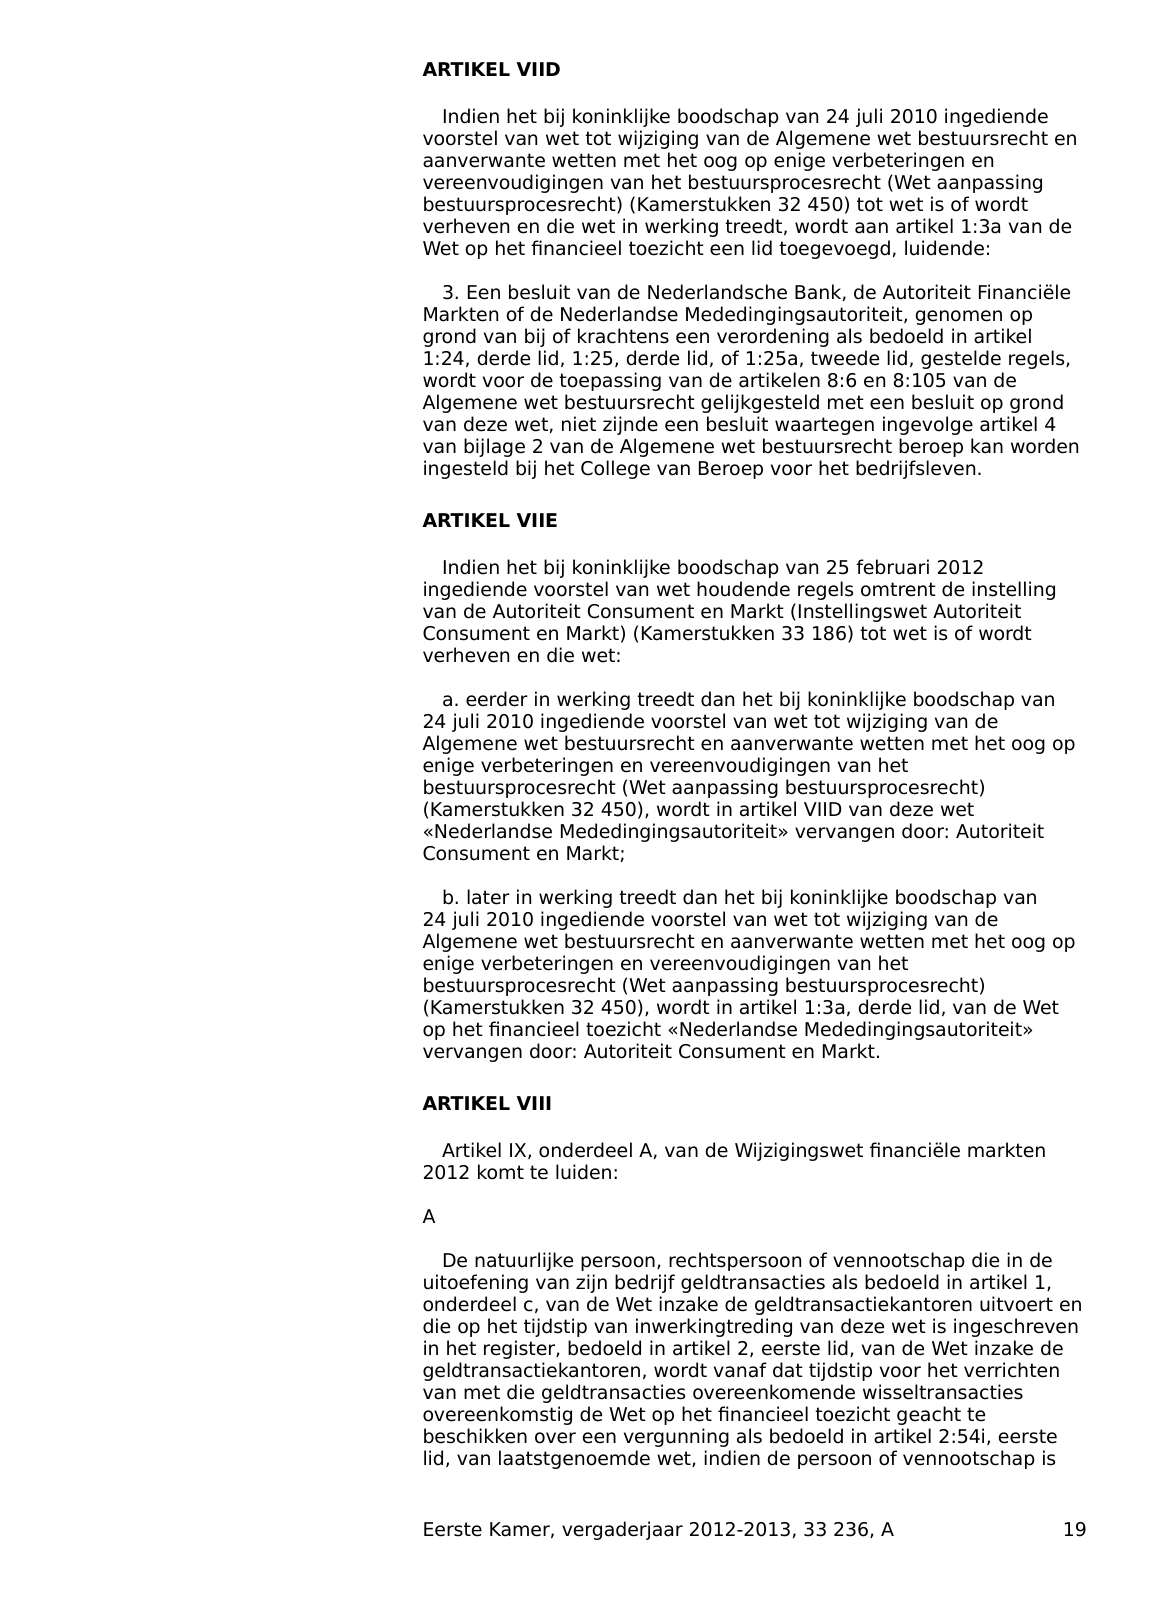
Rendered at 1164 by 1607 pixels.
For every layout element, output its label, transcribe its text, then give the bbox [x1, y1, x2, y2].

text b. later in werking treedt dan het bij koninklijke boodschap van 24 juli 2010 ingediende voorstel van wet tot wijziging van de Algemene wet bestuursrecht en aanverwante wetten met het oog op enige verbeteringen en vereenvoudigingen van het bestuursprocesrecht (Wet aanpassing bestuursprocesrecht) (Kamerstukken 32 450), wordt in artikel 1:3a, derde lid, van de Wet op het financieel toezicht «Nederlandse Mededingingsautoriteit» vervangen door: Autoriteit Consument en Markt. [422, 887, 1087, 1063]
text a. eerder in werking treedt dan het bij koninklijke boodschap van 24 juli 2010 ingediende voorstel van wet tot wijziging van de Algemene wet bestuursrecht en aanverwante wetten met het oog op enige verbeteringen en vereenvoudigingen van het bestuursprocesrecht (Wet aanpassing bestuursprocesrecht) (Kamerstukken 32 450), wordt in artikel VIID van deze wet «Nederlandse Mededingingsautoriteit» vervangen door: Autoriteit Consument en Markt; [422, 689, 1087, 865]
text 3. Een besluit van de Nederlandsche Bank, de Autoriteit Financiële Markten of de Nederlandse Mededingingsautoriteit, genomen op grond van bij of krachtens een verordening als bedoeld in artikel 1:24, derde lid, 1:25, derde lid, of 1:25a, tweede lid, gestelde regels, wordt voor de toepassing van de artikelen 8:6 en 8:105 van de Algemene wet bestuursrecht gelijkgesteld met een besluit op grond van deze wet, niet zijnde een besluit waartegen ingevolge artikel 4 van bijlage 2 van de Algemene wet bestuursrecht beroep kan worden ingesteld bij het College van Beroep voor het bedrijfsleven. [422, 282, 1087, 480]
text Indien het bij koninklijke boodschap van 24 juli 2010 ingediende voorstel van wet tot wijziging van de Algemene wet bestuursrecht en aanverwante wetten met het oog op enige verbeteringen en vereenvoudigingen van het bestuursprocesrecht (Wet aanpassing bestuursprocesrecht) (Kamerstukken 32 450) tot wet is of wordt verheven en die wet in werking treedt, wordt aan artikel 1:3a van de Wet op het financieel toezicht een lid toegevoegd, luidende: [422, 106, 1087, 260]
text A [422, 1206, 1087, 1228]
text Artikel IX, onderdeel A, van de Wijzigingswet financiële markten 2012 komt te luiden: [422, 1140, 1087, 1184]
subtitle ARTIKEL VIII [422, 1093, 1087, 1115]
text De natuurlijke persoon, rechtspersoon of vennootschap die in de uitoefening van zijn bedrijf geldtransacties als bedoeld in artikel 1, onderdeel c, van de Wet inzake de geldtransactiekantoren uitvoert en die op het tijdstip van inwerkingtreding van deze wet is ingeschreven in het register, bedoeld in artikel 2, eerste lid, van de Wet inzake de geldtransactiekantoren, wordt vanaf dat tijdstip voor het verrichten van met die geldtransacties overeenkomende wisseltransacties overeenkomstig de Wet op het financieel toezicht geacht te beschikken over een vergunning als bedoeld in artikel 2:54i, eerste lid, van laatstgenoemde wet, indien de persoon of vennootschap is [422, 1250, 1087, 1470]
subtitle ARTIKEL VIID [422, 59, 1087, 81]
subtitle ARTIKEL VIIE [422, 510, 1087, 532]
text Indien het bij koninklijke boodschap van 25 februari 2012 ingediende voorstel van wet houdende regels omtrent de instelling van de Autoriteit Consument en Markt (Instellingswet Autoriteit Consument en Markt) (Kamerstukken 33 186) tot wet is of wordt verheven en die wet: [422, 557, 1087, 667]
